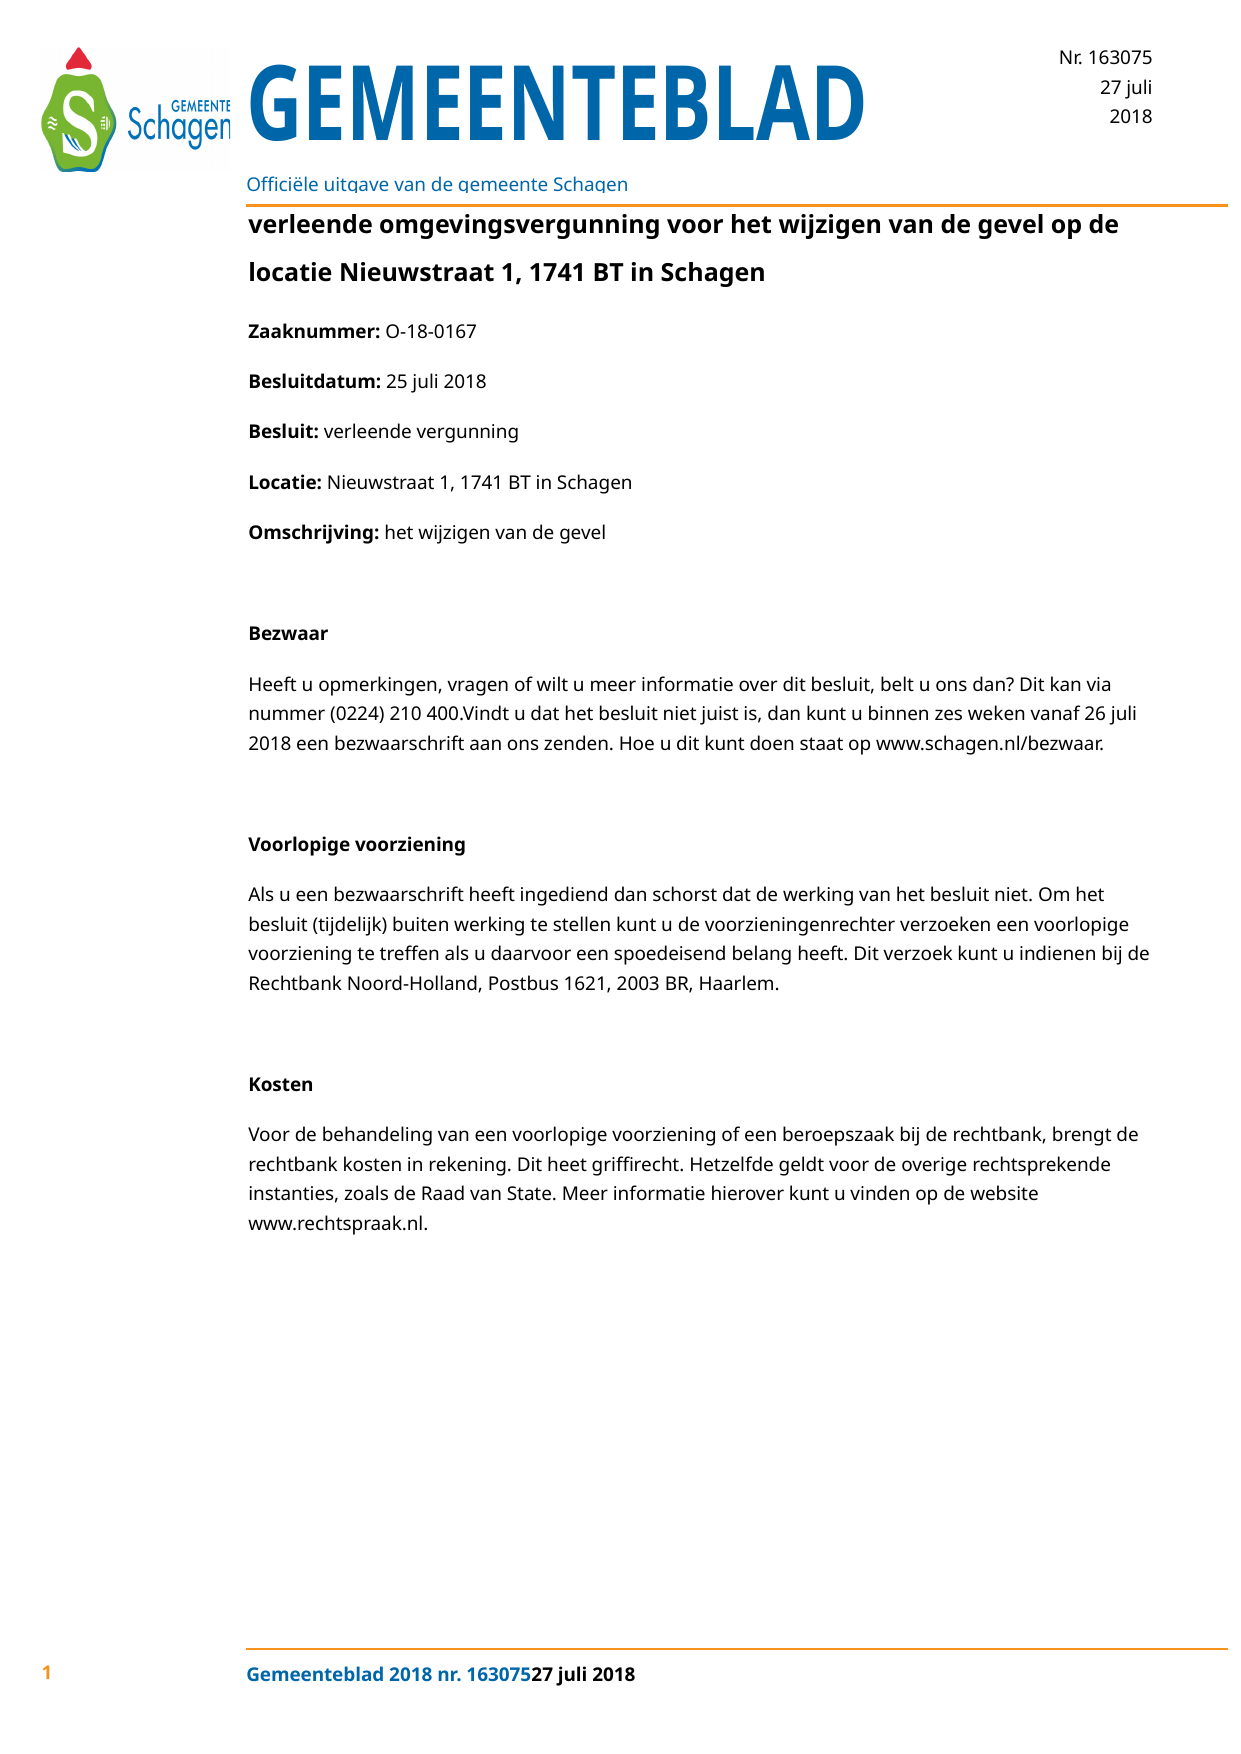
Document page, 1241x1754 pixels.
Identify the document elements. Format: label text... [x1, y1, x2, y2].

text Besluitdatum: 25 juli 2018 [248, 368, 1152, 394]
text Locatie: Nieuwstraat 1, 1741 BT in Schagen [248, 469, 1152, 495]
text Besluit: verleende vergunning [248, 419, 1152, 444]
text Als u een bezwaarschrift heeft ingediend dan schorst dat de werking van het besluit niet. Om het besluit (tijdelijk) buiten werking te stellen kunt u de voorzieningenrechter verzoeken een voorlopige voorziening te treffen als u daarvoor een spoedeisend belang heeft. Dit verzoek kunt u indienen bij de Rechtbank Noord-Holland, Postbus 1621, 2003 BR, Haarlem. [248, 881, 1152, 996]
picture [41, 47, 231, 172]
text Voorlopige voorziening [248, 831, 1152, 857]
text Omschrijving: het wijzigen van de gevel [248, 519, 1152, 545]
text Bezwaar [248, 620, 1152, 646]
text Kosten [248, 1071, 1152, 1097]
text Zaaknummer: O-18-0167 [248, 318, 1152, 344]
text verleende omgevingsvergunning voor het wijzigen van de gevel op de locatie Nieuwstraat 1, 1741 BT in Schagen [248, 207, 1152, 288]
text Voor de behandeling van een voorlopige voorziening of een beroepszaak bij de rechtbank, brengt de rechtbank kosten in rekening. Dit heet griffirecht. Hetzelfde geldt voor de overige rechtsprekende instanties, zoals de Raad van State. Meer informatie hierover kunt u vinden op de website www.rechtspraak.nl. [248, 1121, 1152, 1236]
text Heeft u opmerkingen, vragen of wilt u meer informatie over dit besluit, belt u ons dan? Dit kan via nummer (0224) 210 400.Vindt u dat het besluit niet juist is, dan kunt u binnen zes weken vanaf 26 juli 2018 een bezwaarschrift aan ons zenden. Hoe u dit kunt doen staat op www.schagen.nl/bezwaar. [248, 671, 1152, 756]
